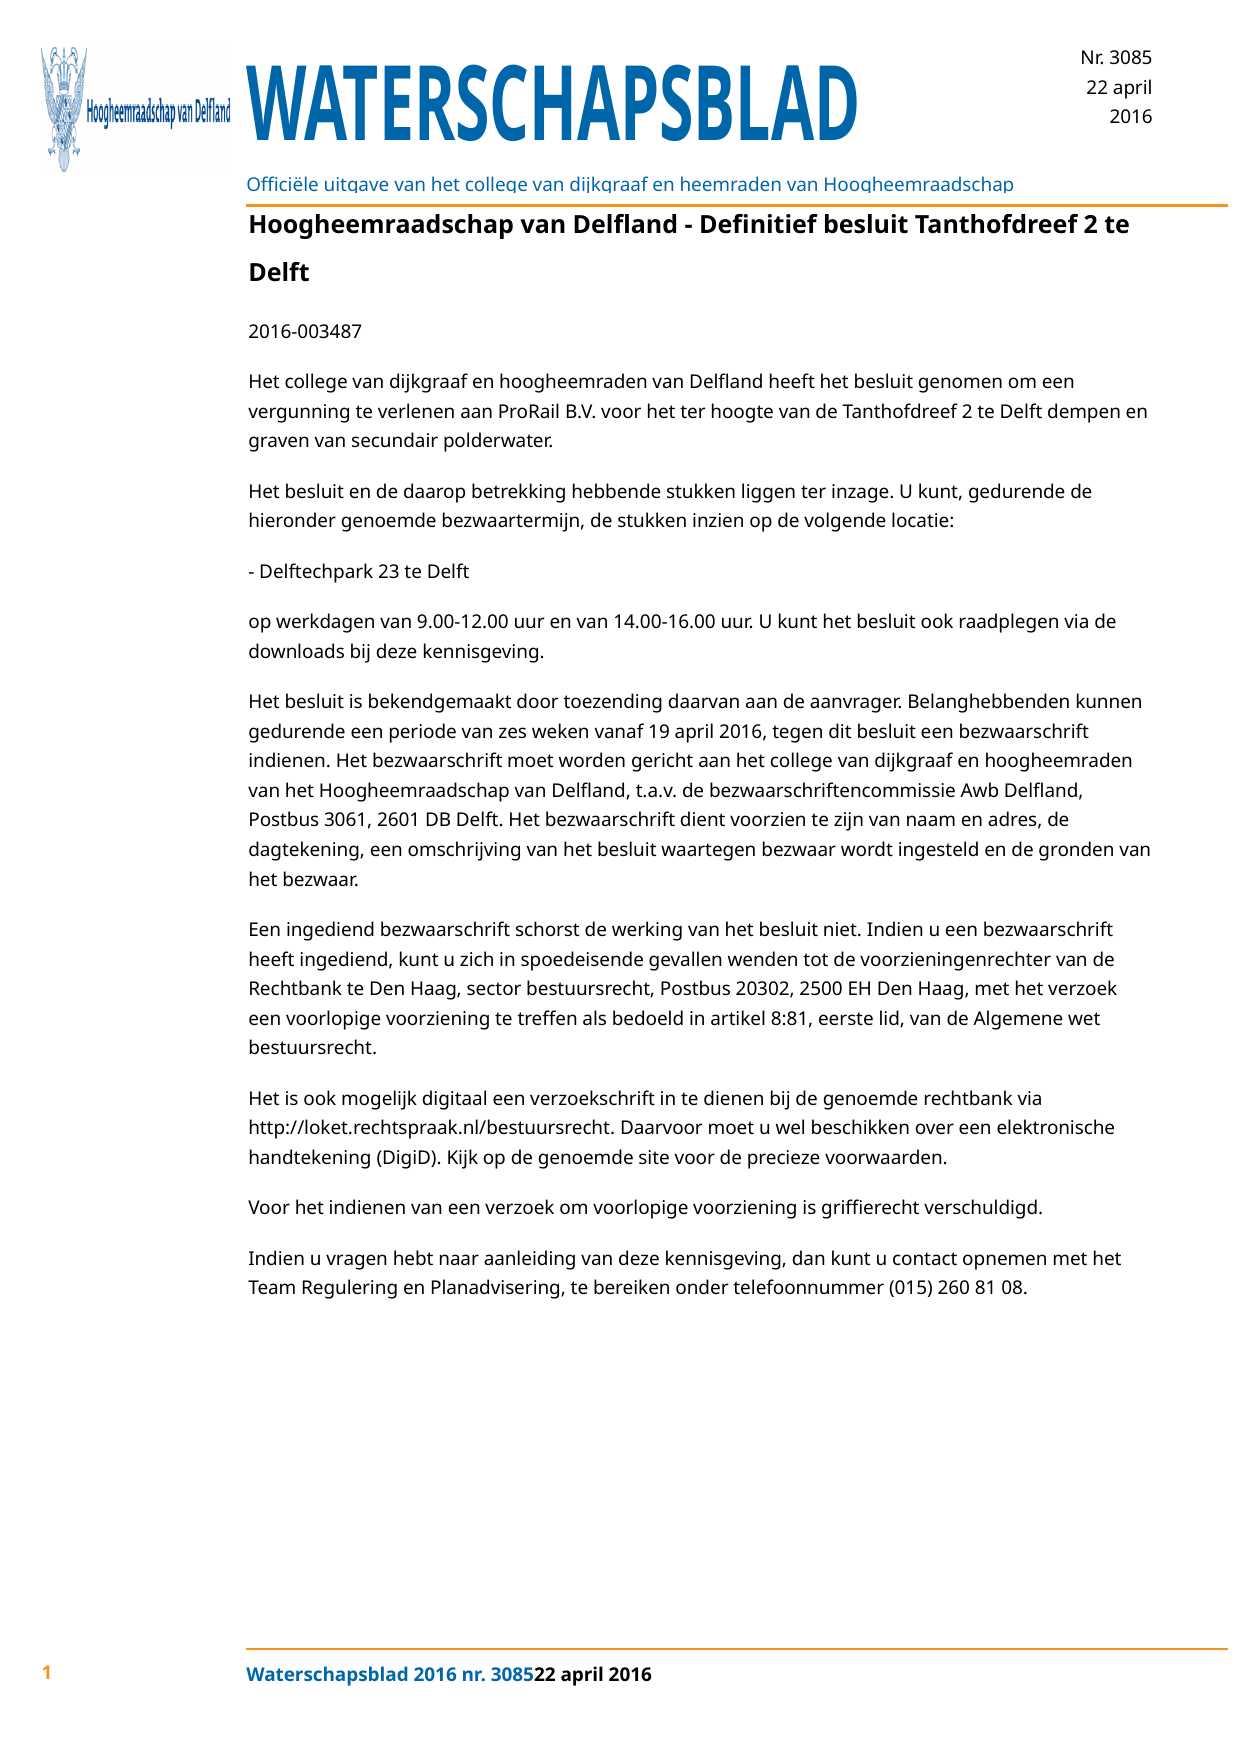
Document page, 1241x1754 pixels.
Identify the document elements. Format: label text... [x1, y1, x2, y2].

text Voor het indienen van een verzoek om voorlopige voorziening is griffierecht verschuldigd. [248, 1194, 1152, 1220]
text 2016-003487 [248, 318, 1152, 344]
text op werkdagen van 9.00-12.00 uur en van 14.00-16.00 uur. U kunt het besluit ook raadplegen via de downloads bij deze kennisgeving. [248, 608, 1152, 664]
picture [41, 47, 231, 172]
text Het besluit is bekendgemaakt door toezending daarvan aan de aanvrager. Belanghebbenden kunnen gedurende een periode van zes weken vanaf 19 april 2016, tegen dit besluit een bezwaarschrift indienen. Het bezwaarschrift moet worden gericht aan het college van dijkgraaf en hoogheemraden van het Hoogheemraadschap van Delfland, t.a.v. de bezwaarschriftencommissie Awb Delfland, Postbus 3061, 2601 DB Delft. Het bezwaarschrift dient voorzien te zijn van naam en adres, de dagtekening, een omschrijving van het besluit waartegen bezwaar wordt ingesteld en de gronden van het bezwaar. [248, 688, 1152, 892]
text Indien u vragen hebt naar aanleiding van deze kennisgeving, dan kunt u contact opnemen met het Team Regulering en Planadvisering, te bereiken onder telefoonnummer (015) 260 81 08. [248, 1245, 1152, 1300]
text Het is ook mogelijk digitaal een verzoekschrift in te dienen bij de genoemde rechtbank via http://loket.rechtspraak.nl/bestuursrecht. Daarvoor moet u wel beschikken over een elektronische handtekening (DigiD). Kijk op de genoemde site voor de precieze voorwaarden. [248, 1085, 1152, 1170]
text - Delftechpark 23 te Delft [248, 558, 1152, 584]
text Een ingediend bezwaarschrift schorst de werking van het besluit niet. Indien u een bezwaarschrift heeft ingediend, kunt u zich in spoedeisende gevallen wenden tot de voorzieningenrechter van de Rechtbank te Den Haag, sector bestuursrecht, Postbus 20302, 2500 EH Den Haag, met het verzoek een voorlopige voorziening te treffen als bedoeld in artikel 8:81, eerste lid, van de Algemene wet bestuursrecht. [248, 916, 1152, 1060]
text Het besluit en de daarop betrekking hebbende stukken liggen ter inzage. U kunt, gedurende de hieronder genoemde bezwaartermijn, de stukken inzien op de volgende locatie: [248, 478, 1152, 533]
text Het college van dijkgraaf en hoogheemraden van Delfland heeft het besluit genomen om een vergunning te verlenen aan ProRail B.V. voor het ter hoogte van de Tanthofdreef 2 te Delft dempen en graven van secundair polderwater. [248, 368, 1152, 453]
text Hoogheemraadschap van Delfland - Definitief besluit Tanthofdreef 2 te Delft [248, 207, 1152, 288]
